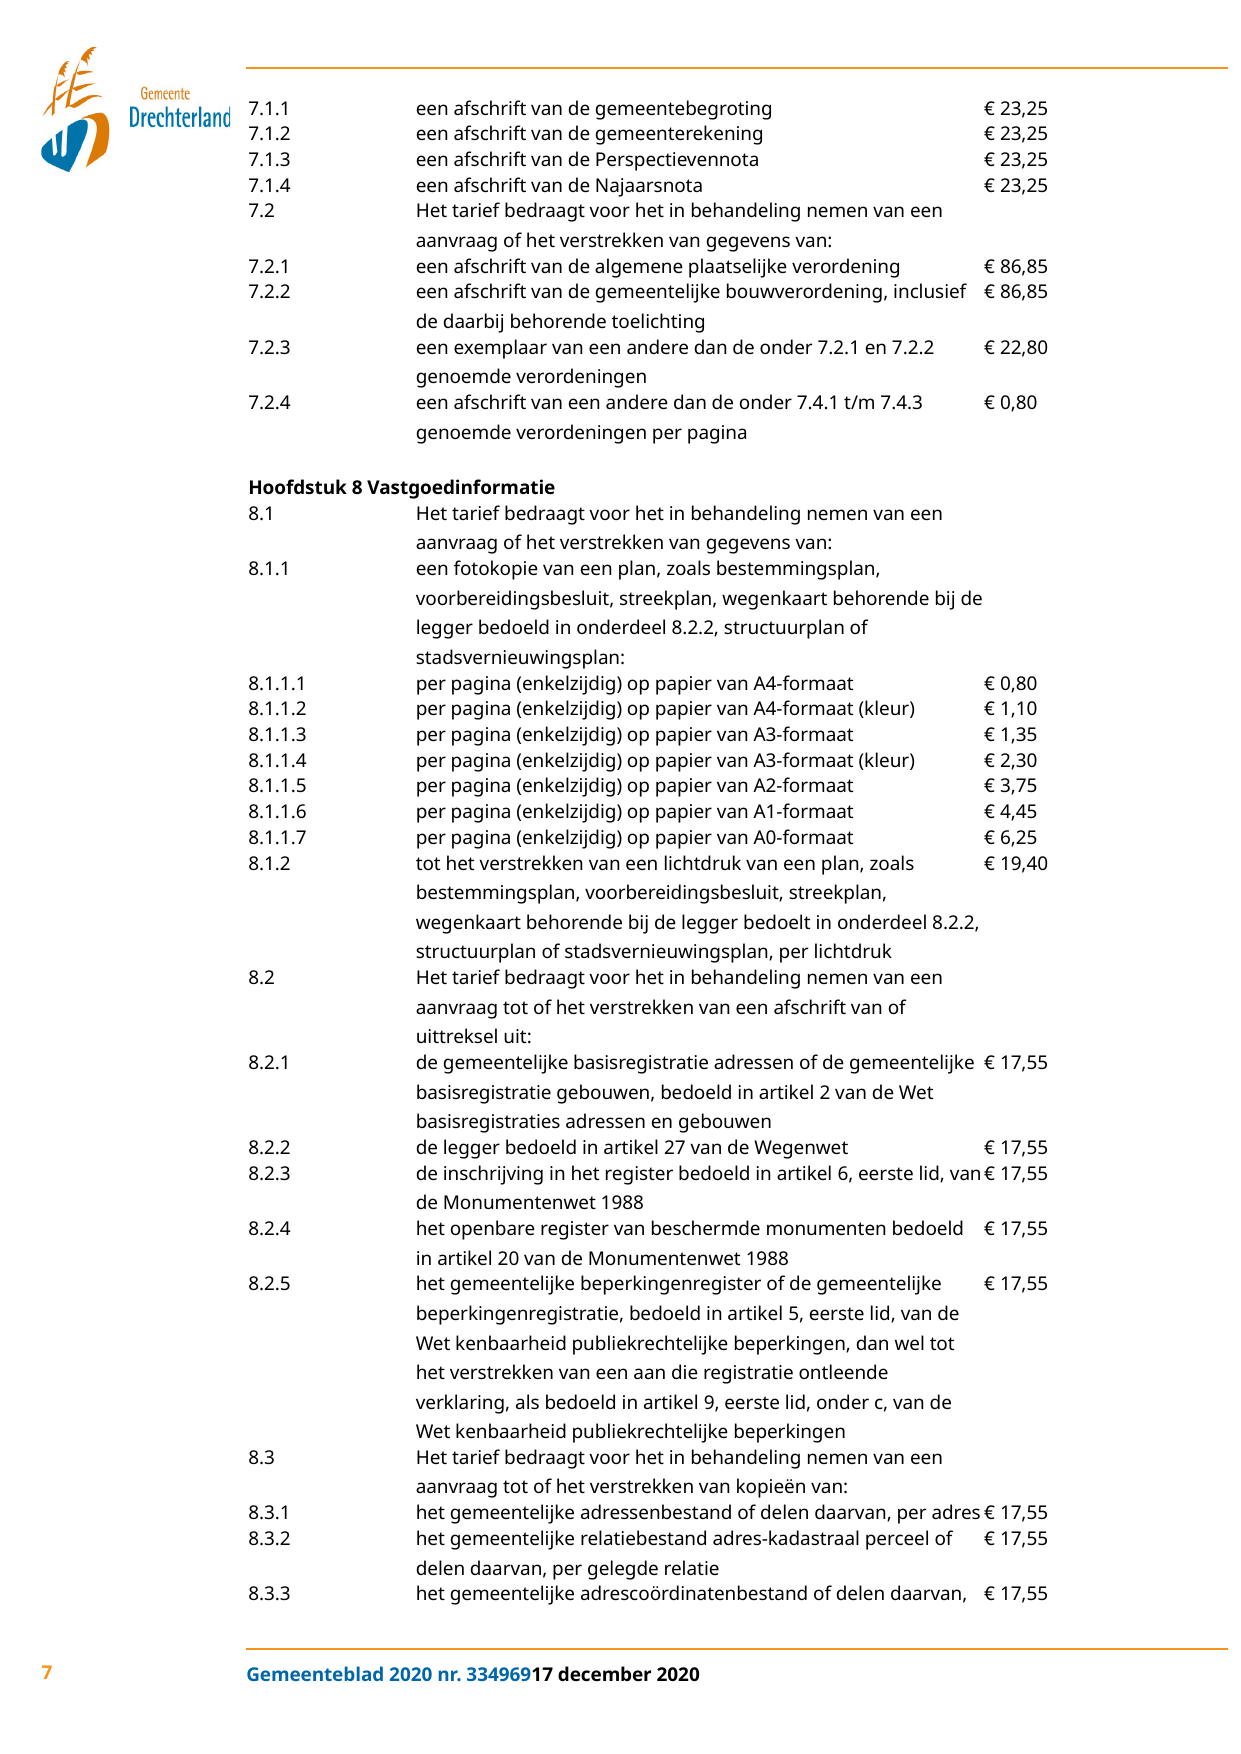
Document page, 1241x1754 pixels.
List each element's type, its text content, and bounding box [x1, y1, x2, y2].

table_cell het gemeentelijke adressenbestand of delen daarvan, per adres [416, 1500, 984, 1525]
table_cell € 23,25 [984, 146, 1152, 172]
table_cell per pagina (enkelzijdig) op papier van A0-formaat [416, 824, 984, 850]
table_cell 8.2.4 [248, 1215, 416, 1271]
table_cell Het tarief bedraagt voor het in behandeling nemen van een aanvraag tot of het verstrekken van kopieën van: [416, 1444, 984, 1499]
table_cell een afschrift van de Perspectievennota [416, 146, 984, 172]
table_cell 8.1.1.5 [248, 773, 416, 798]
table_cell Het tarief bedraagt voor het in behandeling nemen van een aanvraag tot of het verstrekken van een afschrift van of uittreksel uit: [416, 964, 984, 1049]
table_cell het openbare register van beschermde monumenten bedoeld in artikel 20 van de Monumentenwet 1988 [416, 1215, 984, 1271]
table_cell het gemeentelijke beperkingenregister of de gemeentelijke beperkingenregistratie, bedoeld in artikel 5, eerste lid, van de Wet kenbaarheid publiekrechtelijke beperkingen, dan wel tot het verstrekken van een aan die registratie ontleende verklaring, als bedoeld in artikel 9, eerste lid, onder c, van de Wet kenbaarheid publiekrechtelijke beperkingen [416, 1271, 984, 1444]
table_cell € 6,25 [984, 824, 1152, 850]
table_cell 8.1.1.6 [248, 799, 416, 824]
table_cell € 19,40 [984, 850, 1152, 964]
table_cell per pagina (enkelzijdig) op papier van A3-formaat (kleur) [416, 747, 984, 773]
table_cell [984, 555, 1152, 670]
table_cell € 17,55 [984, 1160, 1152, 1215]
table_cell per pagina (enkelzijdig) op papier van A3-formaat [416, 721, 984, 747]
table_cell 8.1.1.3 [248, 721, 416, 747]
table_cell 8.1.2 [248, 850, 416, 964]
table_cell de legger bedoeld in artikel 27 van de Wegenwet [416, 1134, 984, 1160]
table_cell € 3,75 [984, 773, 1152, 798]
table_cell € 2,30 [984, 747, 1152, 773]
table_cell een afschrift van de gemeenterekening [416, 121, 984, 146]
table_cell 8.1.1 [248, 555, 416, 670]
table_cell een afschrift van de Najaarsnota [416, 172, 984, 198]
table_cell € 23,25 [984, 172, 1152, 198]
table_cell een exemplaar van een andere dan de onder 7.2.1 en 7.2.2 genoemde verordeningen [416, 334, 984, 389]
table_cell 7.1.2 [248, 121, 416, 146]
table_cell € 4,45 [984, 799, 1152, 824]
table_cell € 23,25 [984, 95, 1152, 121]
table_cell € 17,55 [984, 1581, 1152, 1606]
table_cell € 86,85 [984, 279, 1152, 334]
table_cell per pagina (enkelzijdig) op papier van A2-formaat [416, 773, 984, 798]
table_cell 8.2.3 [248, 1160, 416, 1215]
picture [226, 115, 231, 124]
table_cell € 17,55 [984, 1049, 1152, 1134]
table_cell Het tarief bedraagt voor het in behandeling nemen van een aanvraag of het verstrekken van gegevens van: [416, 198, 984, 253]
table_cell € 17,55 [984, 1500, 1152, 1525]
table_cell 7.2 [248, 198, 416, 253]
table_cell per pagina (enkelzijdig) op papier van A4-formaat [416, 670, 984, 696]
table_cell [984, 964, 1152, 1049]
table_cell 8.1.1.7 [248, 824, 416, 850]
table_cell 8.3.2 [248, 1525, 416, 1581]
table_cell 7.2.1 [248, 253, 416, 279]
table_cell een afschrift van de algemene plaatselijke verordening [416, 253, 984, 279]
table_cell een fotokopie van een plan, zoals bestemmingsplan, voorbereidingsbesluit, streekplan, wegenkaart behorende bij de legger bedoeld in onderdeel 8.2.2, structuurplan of stadsvernieuwingsplan: [416, 555, 984, 670]
table_cell [984, 500, 1152, 555]
table_cell € 86,85 [984, 253, 1152, 279]
table_cell een afschrift van een andere dan de onder 7.4.1 t/m 7.4.3 genoemde verordeningen per pagina [416, 389, 984, 445]
table_cell Het tarief bedraagt voor het in behandeling nemen van een aanvraag of het verstrekken van gegevens van: [416, 500, 984, 555]
table_cell € 22,80 [984, 334, 1152, 389]
table_cell 8.2.5 [248, 1271, 416, 1444]
table_cell [984, 1444, 1152, 1499]
table_cell 7.2.3 [248, 334, 416, 389]
table_cell 8.2 [248, 964, 416, 1049]
table_cell Hoofdstuk 8 Vastgoedinformatie [248, 445, 1152, 500]
table_cell het gemeentelijke adrescoördinatenbestand of delen daarvan, [416, 1581, 984, 1606]
table_cell € 17,55 [984, 1215, 1152, 1271]
table_cell 8.1 [248, 500, 416, 555]
table_cell 7.1.3 [248, 146, 416, 172]
table_cell 8.1.1.2 [248, 696, 416, 721]
table_cell 7.2.2 [248, 279, 416, 334]
table_cell 8.3.1 [248, 1500, 416, 1525]
table_cell € 0,80 [984, 389, 1152, 445]
table_cell per pagina (enkelzijdig) op papier van A4-formaat (kleur) [416, 696, 984, 721]
table_cell 7.1.4 [248, 172, 416, 198]
table_cell 8.3 [248, 1444, 416, 1499]
table_cell 8.1.1.1 [248, 670, 416, 696]
table_cell het gemeentelijke relatiebestand adres-kadastraal perceel of delen daarvan, per gelegde relatie [416, 1525, 984, 1581]
table_cell 8.1.1.4 [248, 747, 416, 773]
table_cell 7.2.4 [248, 389, 416, 445]
table_cell 8.2.2 [248, 1134, 416, 1160]
table_cell € 1,10 [984, 696, 1152, 721]
table_cell 8.2.1 [248, 1049, 416, 1134]
table_cell € 17,55 [984, 1271, 1152, 1444]
table_cell € 1,35 [984, 721, 1152, 747]
picture [41, 158, 64, 172]
table_cell € 0,80 [984, 670, 1152, 696]
table_cell tot het verstrekken van een lichtdruk van een plan, zoals bestemmingsplan, voorbereidingsbesluit, streekplan, wegenkaart behorende bij de legger bedoelt in onderdeel 8.2.2, structuurplan of stadsvernieuwingsplan, per lichtdruk [416, 850, 984, 964]
table_cell 8.3.3 [248, 1581, 416, 1606]
picture [41, 47, 231, 172]
table_cell de gemeentelijke basisregistratie adressen of de gemeentelijke basisregistratie gebouwen, bedoeld in artikel 2 van de Wet basisregistraties adressen en gebouwen [416, 1049, 984, 1134]
table_cell [984, 198, 1152, 253]
table_cell € 17,55 [984, 1525, 1152, 1581]
table_cell € 17,55 [984, 1134, 1152, 1160]
table_cell € 23,25 [984, 121, 1152, 146]
table_cell een afschrift van de gemeentelijke bouwverordening, inclusief de daarbij behorende toelichting [416, 279, 984, 334]
table_cell een afschrift van de gemeentebegroting [416, 95, 984, 121]
table_cell de inschrijving in het register bedoeld in artikel 6, eerste lid, van de Monumentenwet 1988 [416, 1160, 984, 1215]
table_cell 7.1.1 [248, 95, 416, 121]
table_cell per pagina (enkelzijdig) op papier van A1-formaat [416, 799, 984, 824]
